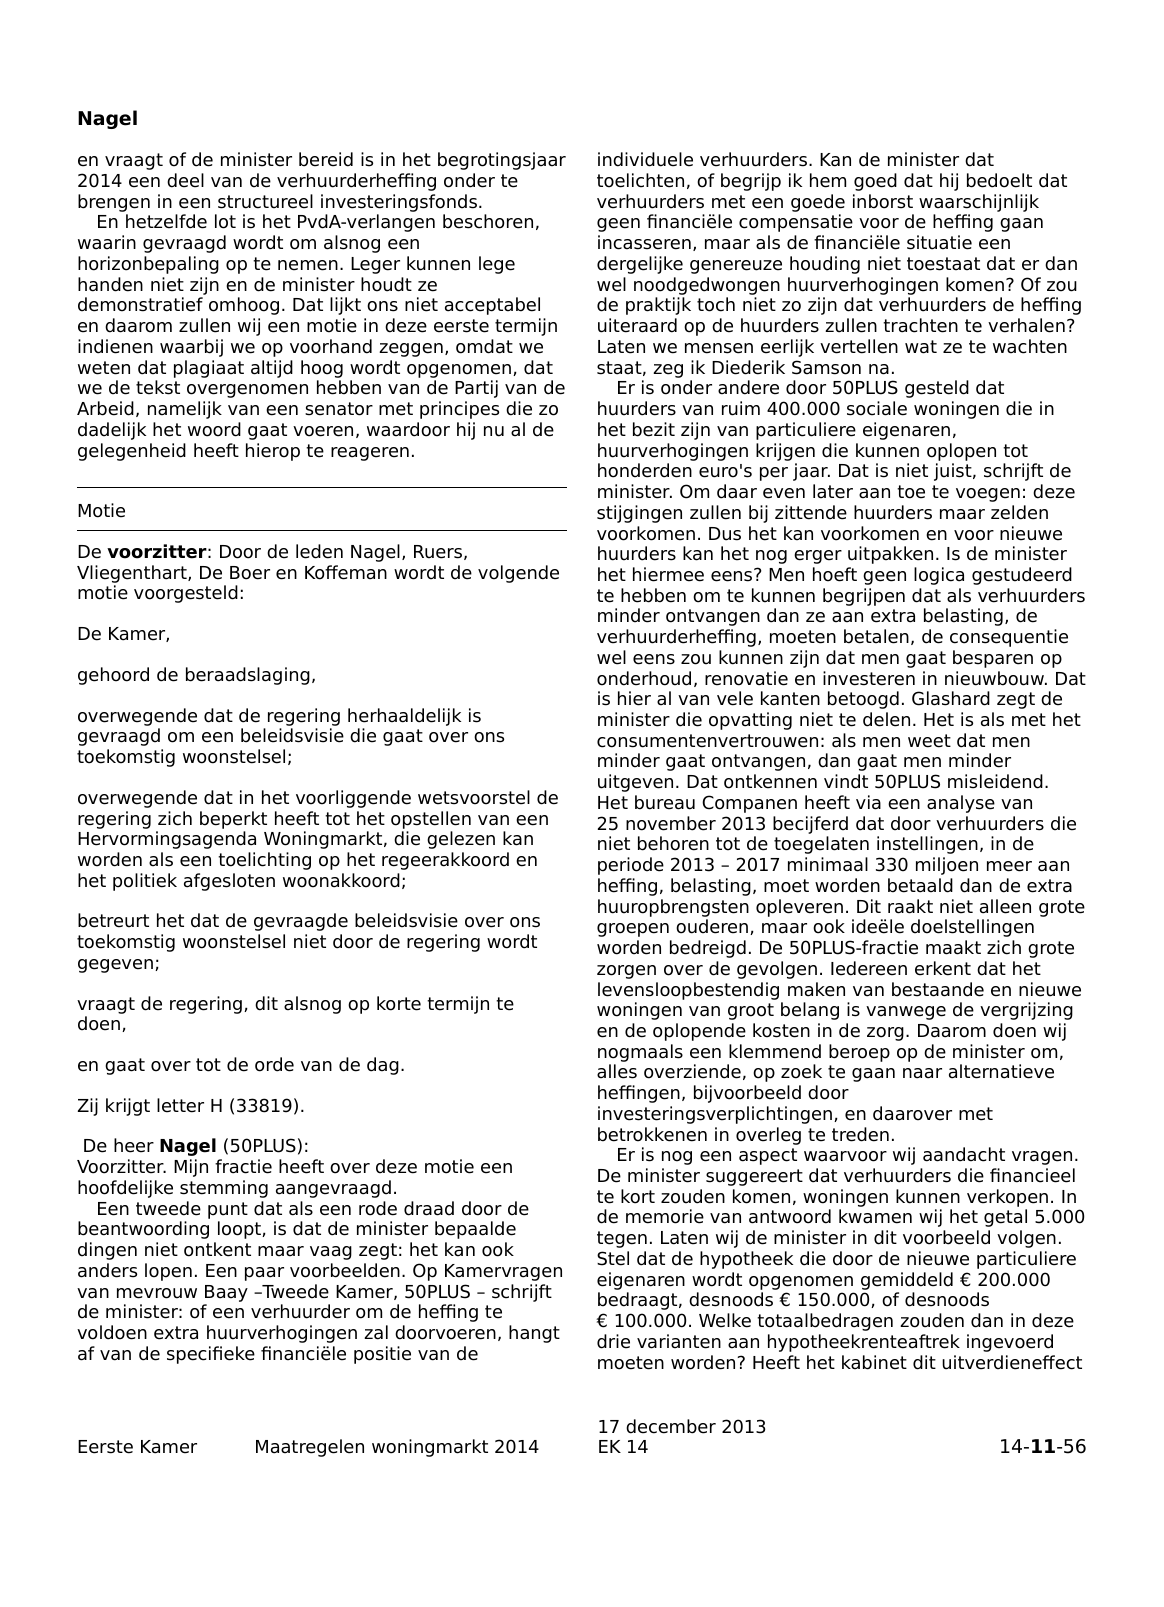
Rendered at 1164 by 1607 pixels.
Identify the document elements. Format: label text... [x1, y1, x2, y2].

text Een tweede punt dat als een rode draad door de beantwoording loopt, is dat de minister bepaalde dingen niet ontkent maar vaag zegt: het kan ook anders lopen. Een paar voorbeelden. Op Kamervragen van mevrouw Baay –Tweede Kamer, 50PLUS – schrijft de minister: of een verhuurder om de heffing te voldoen extra huurverhogingen zal doorvoeren, hangt af van de specifieke financiële positie van de [77, 1198, 567, 1364]
text en vraagt of de minister bereid is in het begrotingsjaar 2014 een deel van de verhuurderheffing onder te brengen in een structureel investeringsfonds. [77, 150, 567, 212]
text overwegende dat de regering herhaaldelijk is gevraagd om een beleidsvisie die gaat over ons toekomstig woonstelsel; [77, 705, 567, 768]
text individuele verhuurders. Kan de minister dat toelichten, of begrijp ik hem goed dat hij bedoelt dat verhuurders met een goede inborst waarschijnlijk geen financiële compensatie voor de heffing gaan incasseren, maar als de financiële situatie een dergelijke genereuze houding niet toestaat dat er dan wel noodgedwongen huurverhogingen komen? Of zou de praktijk toch niet zo zijn dat verhuurders de heffing uiteraard op de huurders zullen trachten te verhalen? Laten we mensen eerlijk vertellen wat ze te wachten staat, zeg ik Diederik Samson na. [596, 150, 1087, 378]
text En hetzelfde lot is het PvdA-verlangen beschoren, waarin gevraagd wordt om alsnog een horizonbepaling op te nemen. Leger kunnen lege handen niet zijn en de minister houdt ze demonstratief omhoog. Dat lijkt ons niet acceptabel en daarom zullen wij een motie in deze eerste termijn indienen waarbij we op voorhand zeggen, omdat we weten dat plagiaat altijd hoog wordt opgenomen, dat we de tekst overgenomen hebben van de Partij van de Arbeid, namelijk van een senator met principes die zo dadelijk het woord gaat voeren, waardoor hij nu al de gelegenheid heeft hierop te reageren. [77, 212, 567, 461]
text overwegende dat in het voorliggende wetsvoorstel de regering zich beperkt heeft tot het opstellen van een Hervormingsagenda Woningmarkt, die gelezen kan worden als een toelichting op het regeerakkoord en het politiek afgesloten woonakkoord; [77, 788, 567, 891]
text Er is onder andere door 50PLUS gesteld dat huurders van ruim 400.000 sociale woningen die in het bezit zijn van particuliere eigenaren, huurverhogingen krijgen die kunnen oplopen tot honderden euro's per jaar. Dat is niet juist, schrijft de minister. Om daar even later aan toe te voegen: deze stijgingen zullen bij zittende huurders maar zelden voorkomen. Dus het kan voorkomen en voor nieuwe huurders kan het nog erger uitpakken. Is de minister het hiermee eens? Men hoeft geen logica gestudeerd te hebben om te kunnen begrijpen dat als verhuurders minder ontvangen dan ze aan extra belasting, de verhuurderheffing, moeten betalen, de consequentie wel eens zou kunnen zijn dat men gaat besparen op onderhoud, renovatie en investeren in nieuwbouw. Dat is hier al van vele kanten betoogd. Glashard zegt de minister die opvatting niet te delen. Het is als met het consumentenvertrouwen: als men weet dat men minder gaat ontvangen, dan gaat men minder uitgeven. Dat ontkennen vindt 50PLUS misleidend. Het bureau Companen heeft via een analyse van 25 november 2013 becijferd dat door verhuurders die niet behoren tot de toegelaten instellingen, in de periode 2013 – 2017 minimaal 330 miljoen meer aan heffing, belasting, moet worden betaald dan de extra huuropbrengsten opleveren. Dit raakt niet alleen grote groepen ouderen, maar ook ideële doelstellingen worden bedreigd. De 50PLUS-fractie maakt zich grote zorgen over de gevolgen. Iedereen erkent dat het levensloopbestendig maken van bestaande en nieuwe woningen van groot belang is vanwege de vergrijzing en de oplopende kosten in de zorg. Daarom doen wij nogmaals een klemmend beroep op de minister om, alles overziende, op zoek te gaan naar alternatieve heffingen, bijvoorbeeld door investeringsverplichtingen, en daarover met betrokkenen in overleg te treden. [596, 378, 1087, 1145]
text Zij krijgt letter H (33819). [77, 1096, 567, 1116]
text en gaat over tot de orde van de dag. [77, 1055, 567, 1076]
text vraagt de regering, dit alsnog op korte termijn te doen, [77, 993, 567, 1035]
text De Kamer, [77, 624, 567, 645]
text Er is nog een aspect waarvoor wij aandacht vragen. De minister suggereert dat verhuurders die financieel te kort zouden komen, woningen kunnen verkopen. In de memorie van antwoord kwamen wij het getal 5.000 tegen. Laten wij de minister in dit voorbeeld volgen. Stel dat de hypotheek die door de nieuwe particuliere eigenaren wordt opgenomen gemiddeld € 200.000 bedraagt, desnoods € 150.000, of desnoods € 100.000. Welke totaalbedragen zouden dan in deze drie varianten aan hypotheekrenteaftrek ingevoerd moeten worden? Heeft het kabinet dit uitverdieneffect [596, 1145, 1087, 1373]
text betreurt het dat de gevraagde beleidsvisie over ons toekomstig woonstelsel niet door de regering wordt gegeven; [77, 911, 567, 973]
text De voorzitter: Door de leden Nagel, Ruers, Vliegenthart, De Boer en Koffeman wordt de volgende motie voorgesteld: [77, 542, 567, 604]
text De heer Nagel (50PLUS): [77, 1136, 567, 1157]
text gehoord de beraadslaging, [77, 665, 567, 685]
text Voorzitter. Mijn fractie heeft over deze motie een hoofdelijke stemming aangevraagd. [77, 1157, 567, 1198]
text Motie [77, 501, 567, 522]
